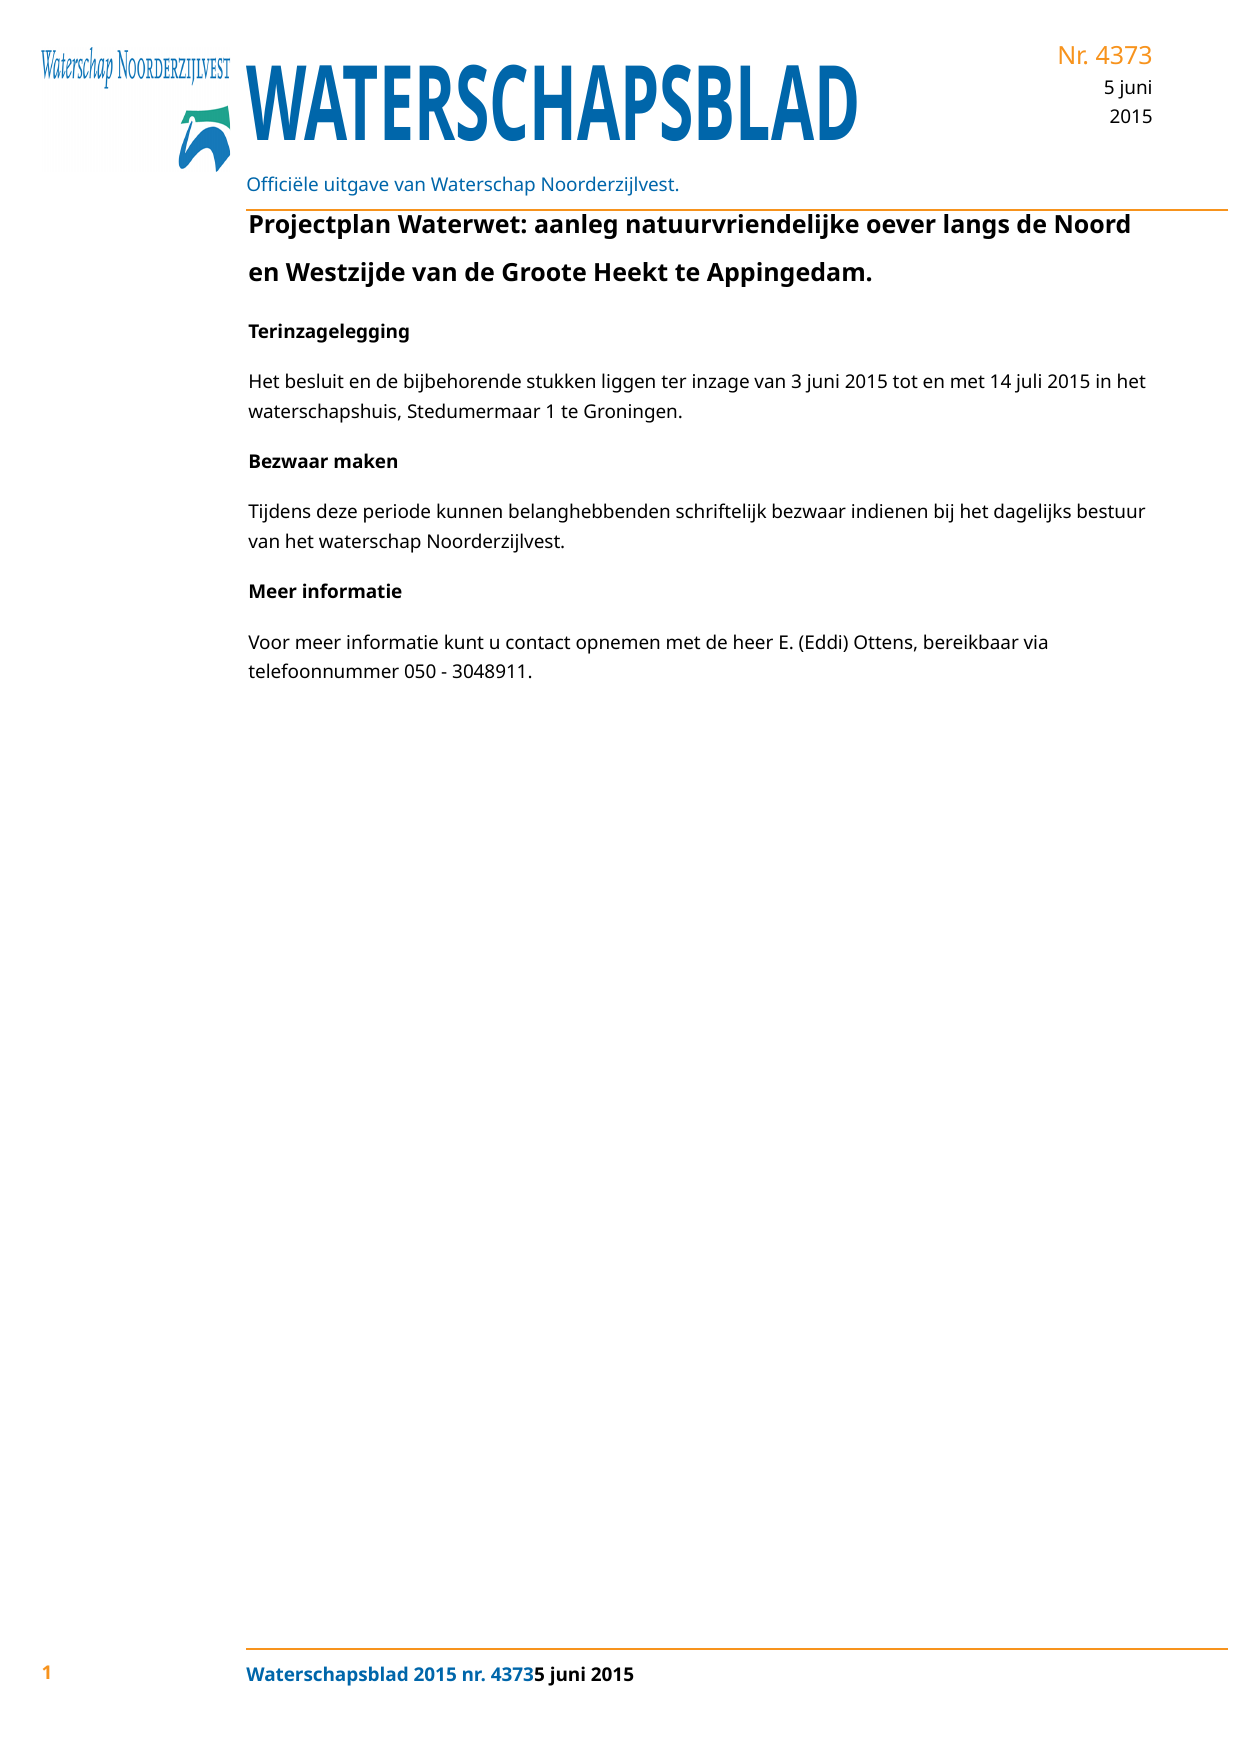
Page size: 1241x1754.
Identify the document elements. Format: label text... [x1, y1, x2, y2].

text Projectplan Waterwet: aanleg natuurvriendelijke oever langs de Noord en Westzijde van de Groote Heekt te Appingedam. [248, 211, 1152, 288]
text Bezwaar maken [248, 448, 1152, 474]
picture [41, 47, 231, 172]
text Terinzagelegging [248, 318, 1152, 344]
text Het besluit en de bijbehorende stukken liggen ter inzage van 3 juni 2015 tot en met 14 juli 2015 in het waterschapshuis, Stedumermaar 1 te Groningen. [248, 368, 1152, 424]
text Voor meer informatie kunt u contact opnemen met de heer E. (Eddi) Ottens, bereikbaar via telefoonnummer 050 - 3048911. [248, 629, 1152, 684]
text Tijdens deze periode kunnen belanghebbenden schriftelijk bezwaar indienen bij het dagelijks bestuur van het waterschap Noorderzijlvest. [248, 499, 1152, 554]
text Meer informatie [248, 579, 1152, 604]
